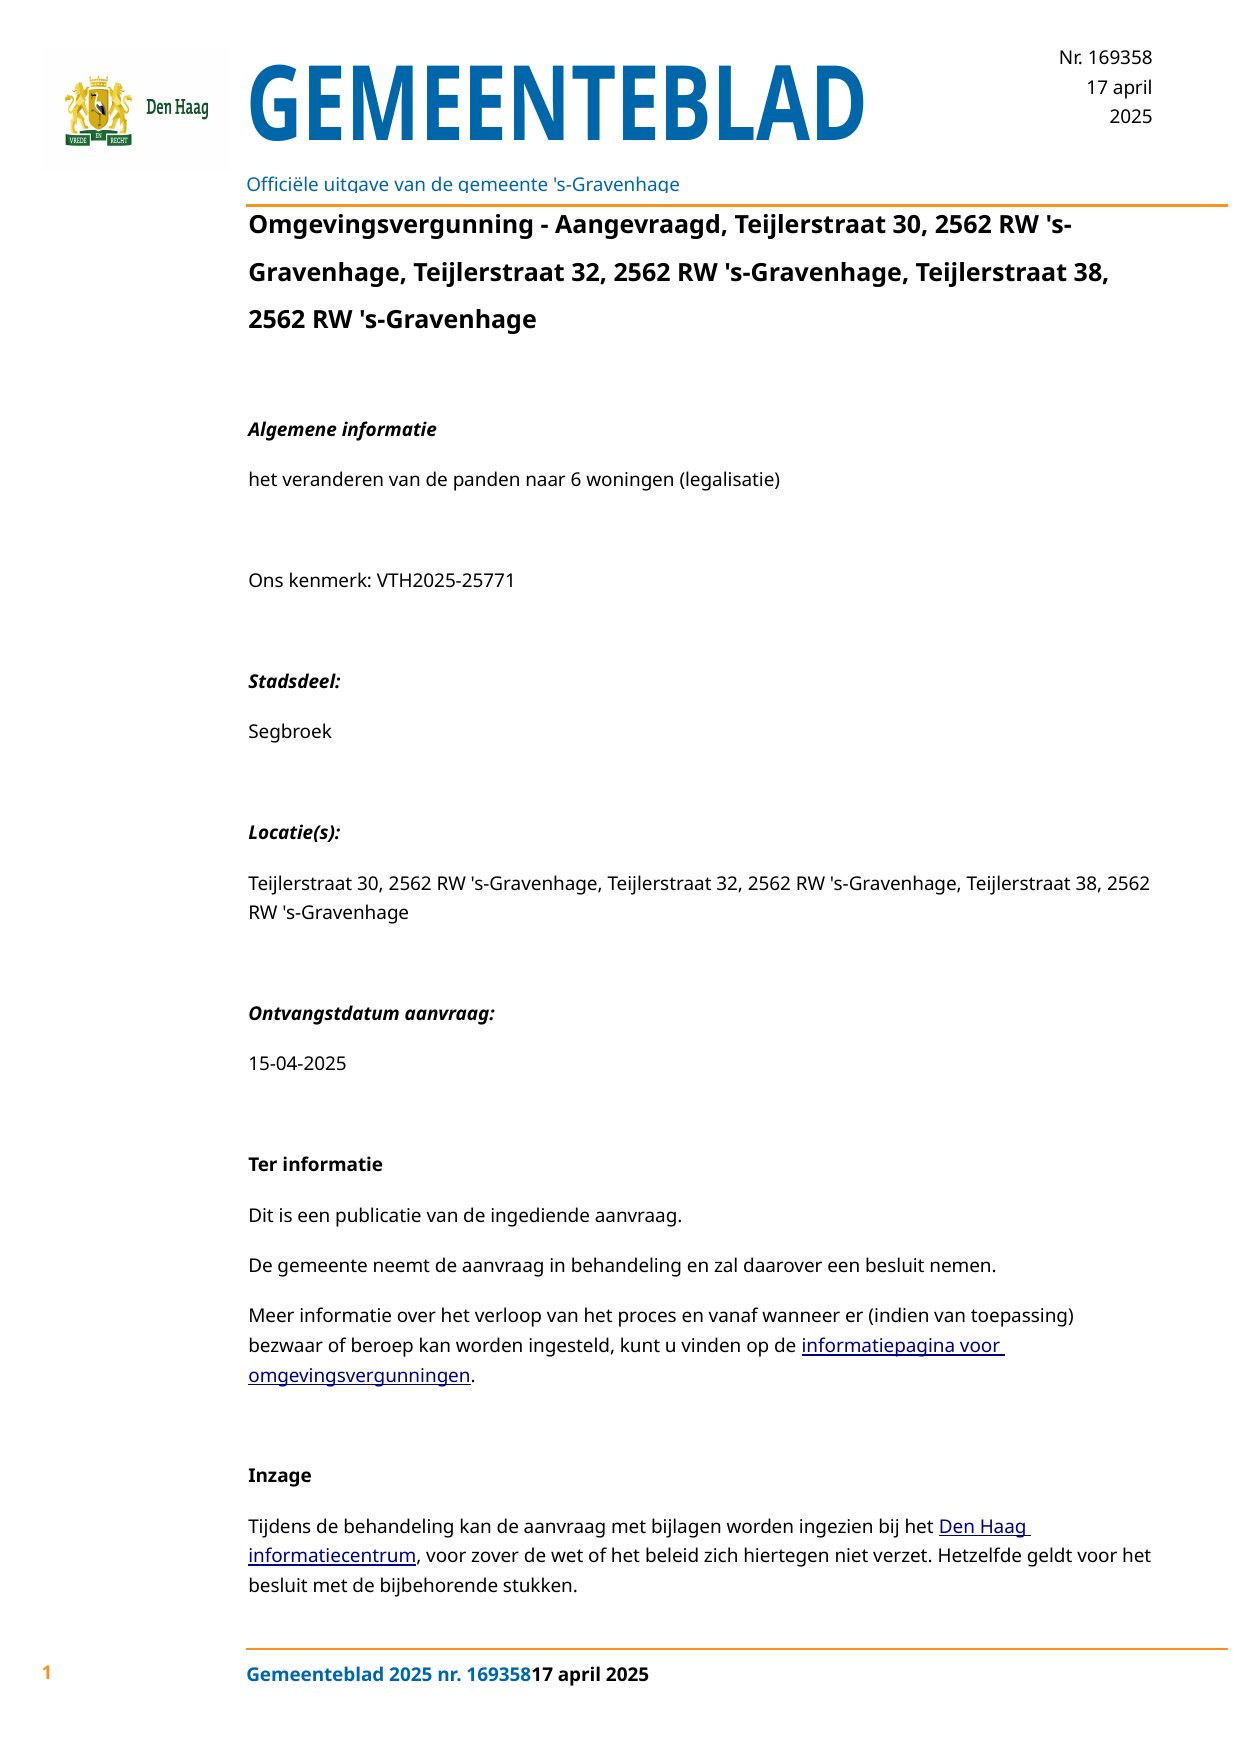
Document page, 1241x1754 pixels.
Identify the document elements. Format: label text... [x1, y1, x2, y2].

text Meer informatie over het verloop van het proces en vanaf wanneer er (indien van toepassing) bezwaar of beroep kan worden ingesteld, kunt u vinden op de informatiepagina voor omgevingsvergunningen. [248, 1303, 1152, 1387]
text Algemene informatie [248, 416, 1152, 442]
text Dit is een publicatie van de ingediende aanvraag. [248, 1202, 1152, 1227]
text Segbroek [248, 718, 1152, 744]
text Stadsdeel: [248, 668, 1152, 694]
text Omgevingsvergunning - Aangevraagd, Teijlerstraat 30, 2562 RW 's-Gravenhage, Teijlerstraat 32, 2562 RW 's-Gravenhage, Teijlerstraat 38, 2562 RW 's-Gravenhage [248, 207, 1152, 336]
text Inzage [248, 1463, 1152, 1488]
text De gemeente neemt de aanvraag in behandeling en zal daarover een besluit nemen. [248, 1252, 1152, 1278]
text Ter informatie [248, 1151, 1152, 1177]
text 15-04-2025 [248, 1051, 1152, 1076]
text Locatie(s): [248, 819, 1152, 845]
text Tijdens de behandeling kan de aanvraag met bijlagen worden ingezien bij het Den Haag informatiecentrum, voor zover de wet of het beleid zich hiertegen niet verzet. Hetzelfde geldt voor het besluit met de bijbehorende stukken. [248, 1513, 1152, 1598]
text Ons kenmerk: VTH2025-25771 [248, 567, 1152, 593]
text het veranderen van de panden naar 6 woningen (legalisatie) [248, 466, 1152, 492]
text Teijlerstraat 30, 2562 RW 's-Gravenhage, Teijlerstraat 32, 2562 RW 's-Gravenhage, Teijlerstraat 38, 2562 RW 's-Gravenhage [248, 870, 1152, 925]
text Ontvangstdatum aanvraag: [248, 1000, 1152, 1026]
picture [41, 47, 231, 172]
